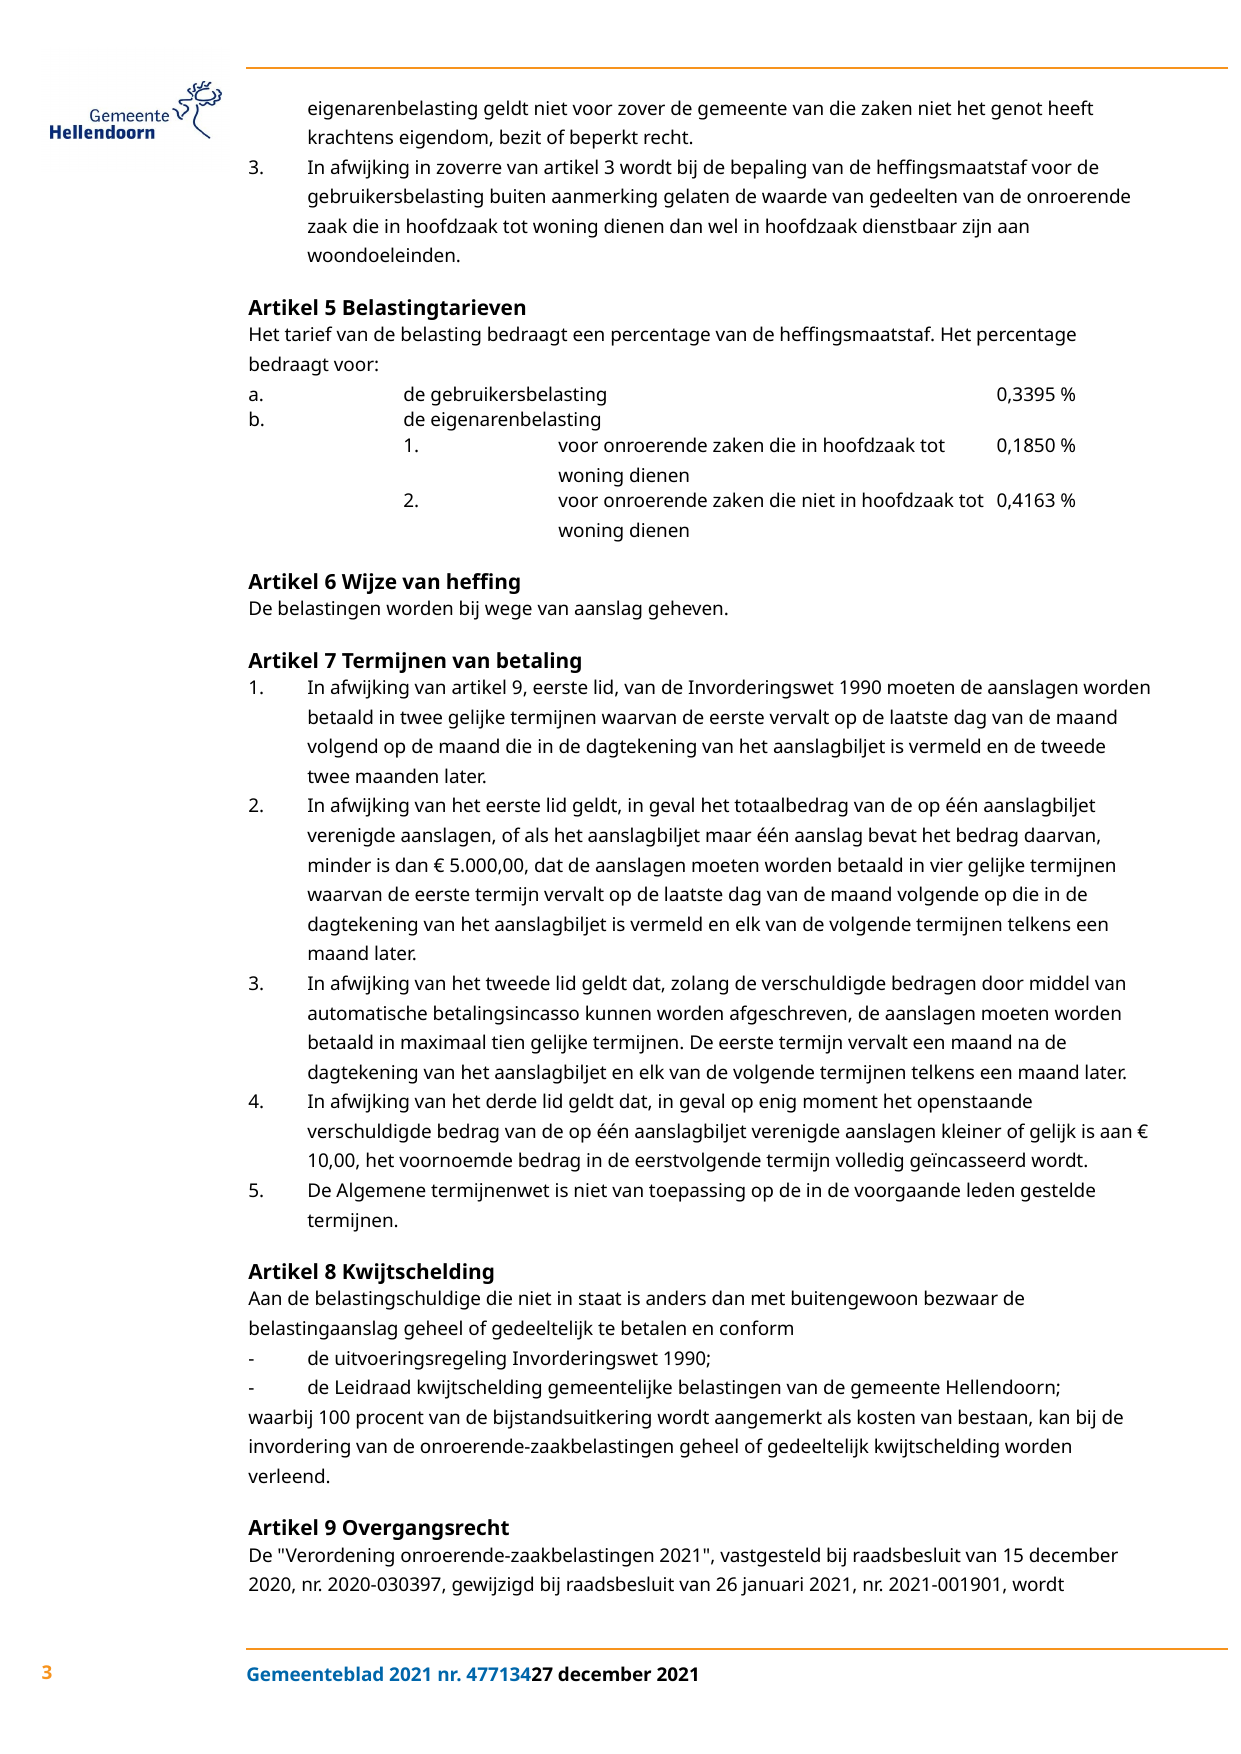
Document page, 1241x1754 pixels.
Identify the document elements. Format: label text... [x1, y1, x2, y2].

table_cell [248, 432, 403, 488]
table_cell [248, 488, 403, 543]
list De Algemene termijnenwet is niet van toepassing op de in de voorgaande leden gestelde termijnen. [248, 1177, 1152, 1232]
table_cell 0,4163 % [996, 488, 1152, 543]
text waarbij 100 procent van de bijstandsuitkering wordt aangemerkt als kosten van bestaan, kan bij de invordering van de onroerende-zaakbelastingen geheel of gedeeltelijk kwijtschelding worden verleend. [248, 1404, 1152, 1489]
list In afwijking van artikel 9, eerste lid, van de Invorderingswet 1990 moeten de aanslagen worden betaald in twee gelijke termijnen waarvan de eerste vervalt op de laatste dag van de maand volgend op de maand die in de dagtekening van het aanslagbiljet is vermeld en de tweede twee maanden later. [248, 674, 1152, 789]
list de Leidraad kwijtschelding gemeentelijke belastingen van de gemeente Hellendoorn; [248, 1374, 1152, 1400]
table_cell [996, 407, 1152, 432]
table_cell 0,1850 % [996, 432, 1152, 488]
text De "Verordening onroerende-zaakbelastingen 2021", vastgesteld bij raadsbesluit van 15 december 2020, nr. 2020-030397, gewijzigd bij raadsbesluit van 26 januari 2021, nr. 2021-001901, wordt [248, 1542, 1152, 1597]
text Het tarief van de belasting bedraagt een percentage van de heffingsmaatstaf. Het percentage bedraagt voor: [248, 322, 1152, 377]
table_header de gebruikersbelasting [403, 381, 996, 407]
list de uitvoeringsregeling Invorderingswet 1990; [248, 1345, 1152, 1371]
text Artikel 5 Belastingtarieven [248, 293, 1152, 322]
list In afwijking van het tweede lid geldt dat, zolang de verschuldigde bedragen door middel van automatische betalingsincasso kunnen worden afgeschreven, de aanslagen moeten worden betaald in maximaal tien gelijke termijnen. De eerste termijn vervalt een maand na de dagtekening van het aanslagbiljet en elk van de volgende termijnen telkens een maand later. [248, 970, 1152, 1084]
table_cell voor onroerende zaken die niet in hoofdzaak tot woning dienen [558, 488, 996, 543]
text Artikel 9 Overgangsrecht [248, 1513, 1152, 1542]
table_cell voor onroerende zaken die in hoofdzaak tot woning dienen [558, 432, 996, 488]
table_header 0,3395 % [996, 381, 1152, 407]
table_header a. [248, 381, 403, 407]
list In afwijking van het derde lid geldt dat, in geval op enig moment het openstaande verschuldigde bedrag van de op één aanslagbiljet verenigde aanslagen kleiner of gelijk is aan € 10,00, het voornoemde bedrag in de eerstvolgende termijn volledig geïncasseerd wordt. [248, 1088, 1152, 1173]
table_cell 2. [403, 488, 558, 543]
text Artikel 8 Kwijtschelding [248, 1257, 1152, 1286]
text Aan de belastingschuldige die niet in staat is anders dan met buitengewoon bezwaar de belastingaanslag geheel of gedeeltelijk te betalen en conform [248, 1286, 1152, 1341]
picture [41, 47, 231, 172]
text De belastingen worden bij wege van aanslag geheven. [248, 595, 1152, 621]
list eigenarenbelasting geldt niet voor zover de gemeente van die zaken niet het genot heeft krachtens eigendom, bezit of beperkt recht. [248, 95, 1152, 150]
text Artikel 7 Termijnen van betaling [248, 646, 1152, 674]
table_cell b. [248, 407, 403, 432]
list In afwijking in zoverre van artikel 3 wordt bij de bepaling van de heffingsmaatstaf voor de gebruikersbelasting buiten aanmerking gelaten de waarde van gedeelten van de onroerende zaak die in hoofdzaak tot woning dienen dan wel in hoofdzaak dienstbaar zijn aan woondoeleinden. [248, 154, 1152, 268]
list In afwijking van het eerste lid geldt, in geval het totaalbedrag van de op één aanslagbiljet verenigde aanslagen, of als het aanslagbiljet maar één aanslag bevat het bedrag daarvan, minder is dan € 5.000,00, dat de aanslagen moeten worden betaald in vier gelijke termijnen waarvan de eerste termijn vervalt op de laatste dag van de maand volgende op die in de dagtekening van het aanslagbiljet is vermeld en elk van de volgende termijnen telkens een maand later. [248, 793, 1152, 966]
text Artikel 6 Wijze van heffing [248, 567, 1152, 595]
table_cell 1. [403, 432, 558, 488]
table_cell de eigenarenbelasting [403, 407, 996, 432]
